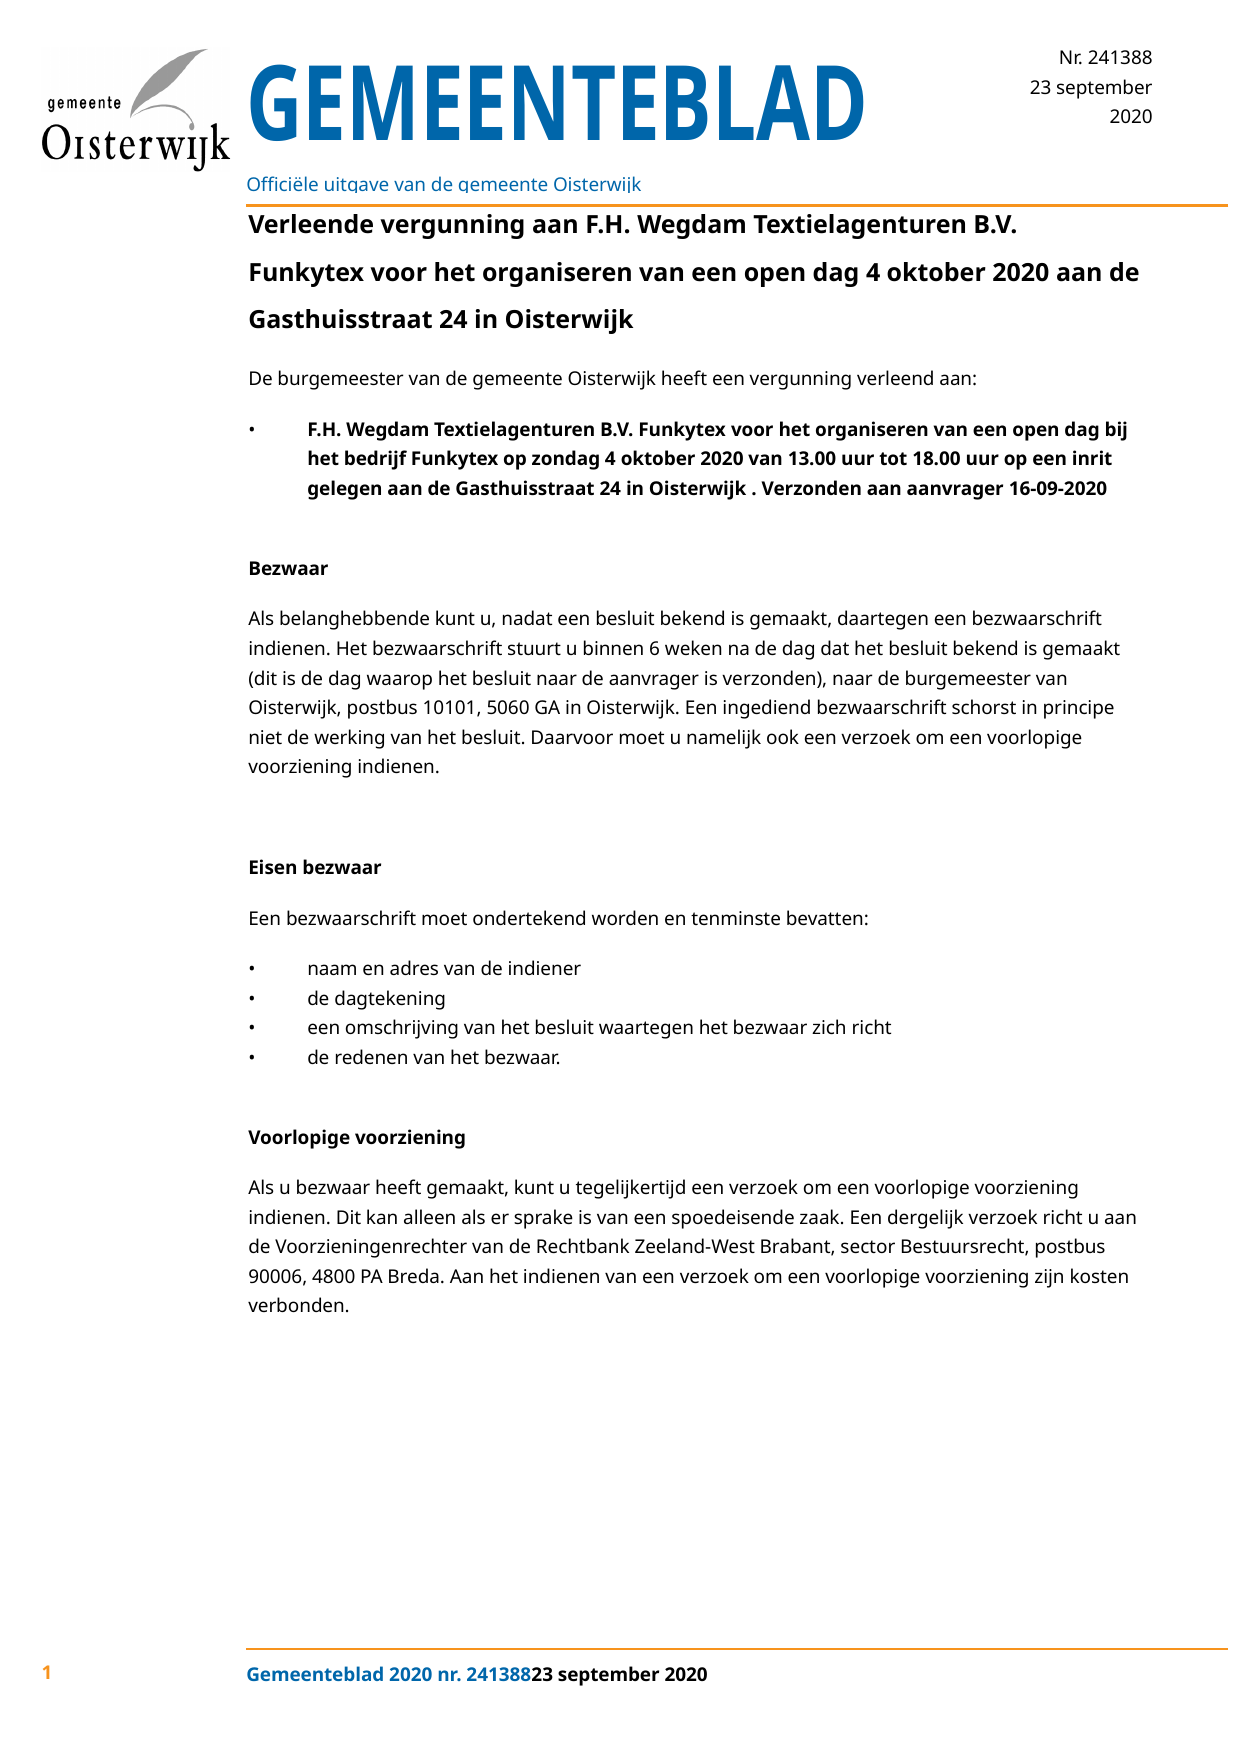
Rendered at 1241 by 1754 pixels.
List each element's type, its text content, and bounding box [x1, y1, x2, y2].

text Een bezwaarschrift moet ondertekend worden en tenminste bevatten: [248, 905, 1152, 930]
text Voorlopige voorziening [248, 1124, 1152, 1149]
text Bezwaar [248, 555, 1152, 581]
list de redenen van het bezwaar. [248, 1044, 1152, 1069]
list de dagtekening [248, 985, 1152, 1010]
text De burgemeester van de gemeente Oisterwijk heeft een vergunning verleend aan: [248, 366, 1152, 391]
text Eisen bezwaar [248, 854, 1152, 880]
text Verleende vergunning aan F.H. Wegdam Textielagenturen B.V. Funkytex voor het organiseren van een open dag 4 oktober 2020 aan de Gasthuisstraat 24 in Oisterwijk [248, 207, 1152, 336]
picture [41, 47, 231, 172]
list een omschrijving van het besluit waartegen het bezwaar zich richt [248, 1014, 1152, 1040]
list naam en adres van de indiener [248, 955, 1152, 981]
text Als belanghebbende kunt u, nadat een besluit bekend is gemaakt, daartegen een bezwaarschrift indienen. Het bezwaarschrift stuurt u binnen 6 weken na de dag dat het besluit bekend is gemaakt (dit is de dag waarop het besluit naar de aanvrager is verzonden), naar de burgemeester van Oisterwijk, postbus 10101, 5060 GA in Oisterwijk. Een ingediend bezwaarschrift schorst in principe niet de werking van het besluit. Daarvoor moet u namelijk ook een verzoek om een voorlopige voorziening indienen. [248, 606, 1152, 779]
list F.H. Wegdam Textielagenturen B.V. Funkytex voor het organiseren van een open dag bij het bedrijf Funkytex op zondag 4 oktober 2020 van 13.00 uur tot 18.00 uur op een inrit gelegen aan de Gasthuisstraat 24 in Oisterwijk . Verzonden aan aanvrager 16-09-2020 [248, 416, 1152, 501]
text Als u bezwaar heeft gemaakt, kunt u tegelijkertijd een verzoek om een voorlopige voorziening indienen. Dit kan alleen als er sprake is van een spoedeisende zaak. Een dergelijk verzoek richt u aan de Voorzieningenrechter van de Rechtbank Zeeland-West Brabant, sector Bestuursrecht, postbus 90006, 4800 PA Breda. Aan het indienen van een verzoek om een voorlopige voorziening zijn kosten verbonden. [248, 1174, 1152, 1318]
